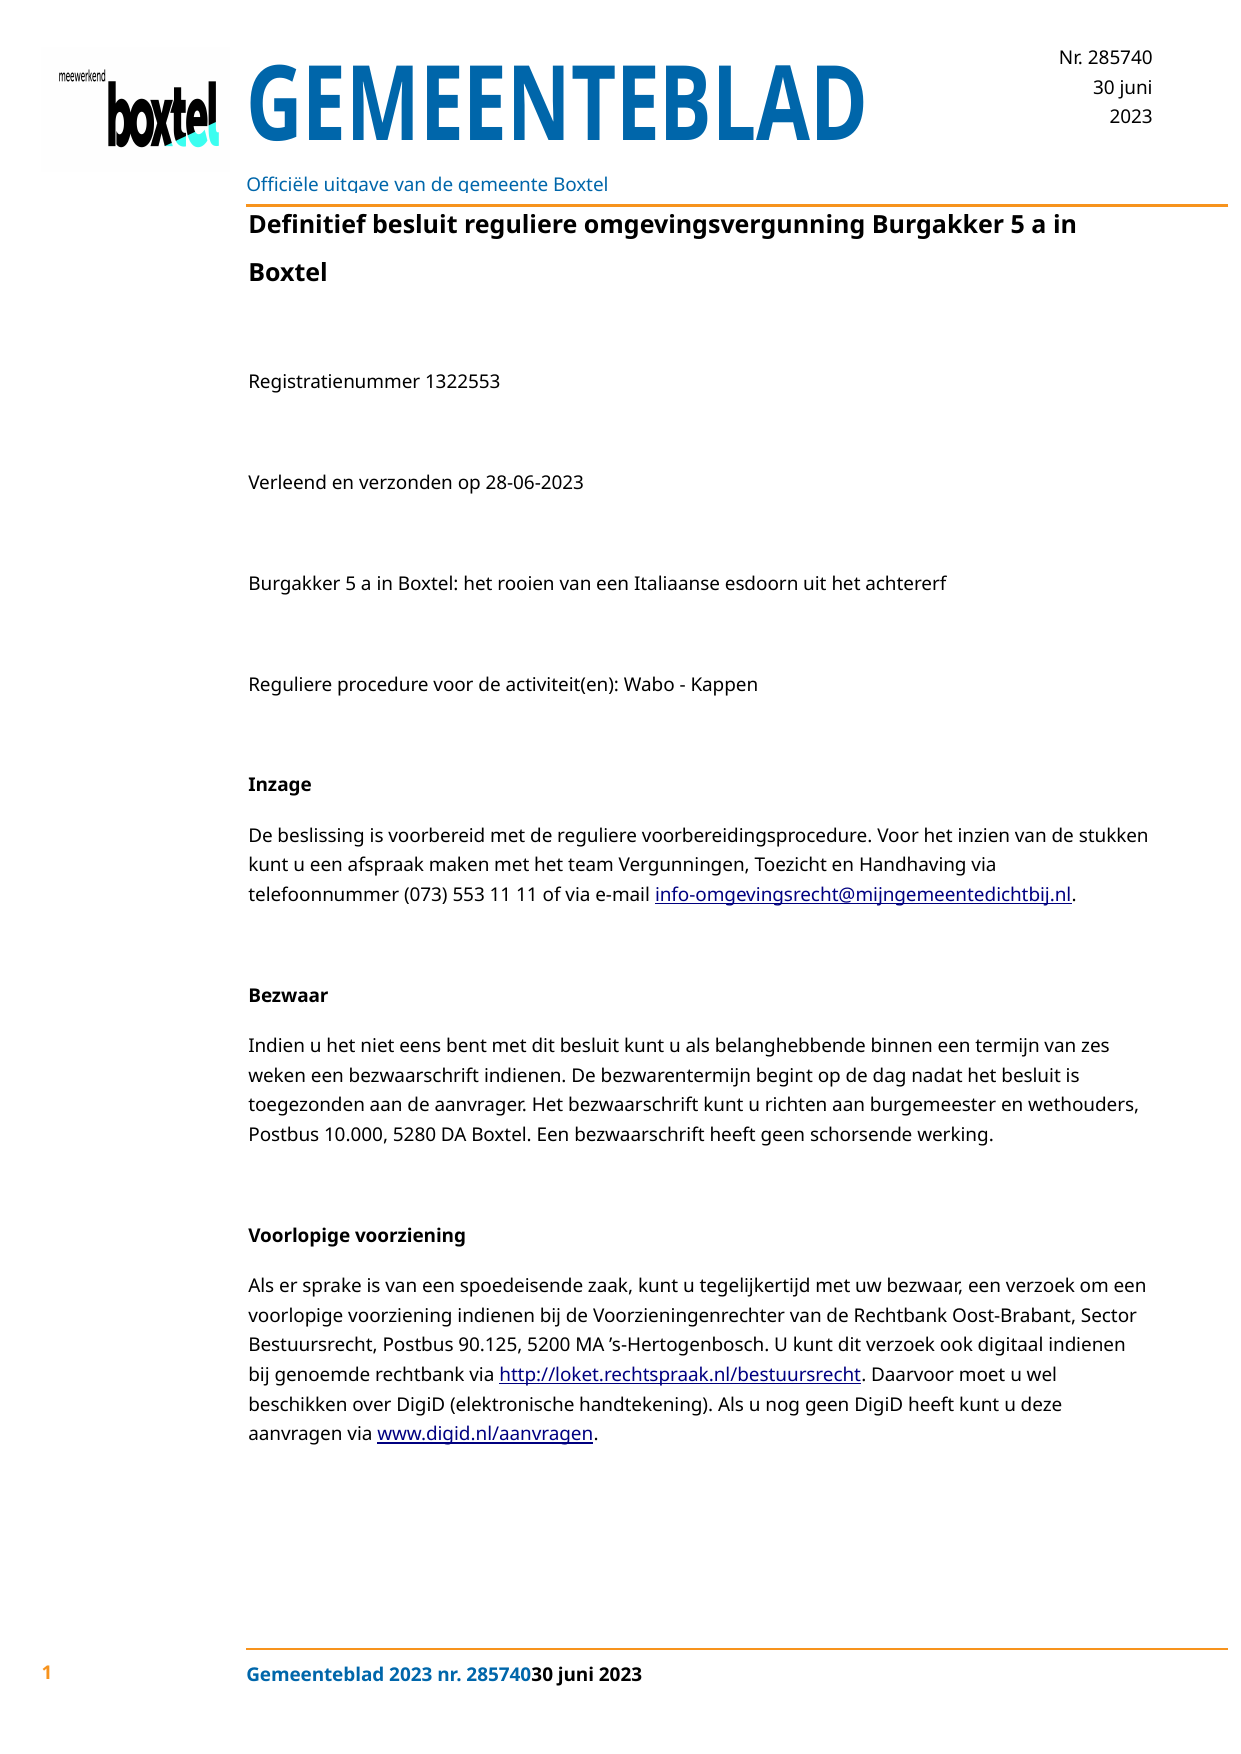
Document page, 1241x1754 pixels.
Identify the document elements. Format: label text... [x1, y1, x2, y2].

text Voorlopige voorziening [248, 1222, 1152, 1248]
text Definitief besluit reguliere omgevingsvergunning Burgakker 5 a in Boxtel [248, 207, 1152, 288]
text Indien u het niet eens bent met dit besluit kunt u als belanghebbende binnen een termijn van zes weken een bezwaarschrift indienen. De bezwarentermijn begint op de dag nadat het besluit is toegezonden aan de aanvrager. Het bezwaarschrift kunt u richten aan burgemeester en wethouders, Postbus 10.000, 5280 DA Boxtel. Een bezwaarschrift heeft geen schorsende werking. [248, 1032, 1152, 1147]
picture [41, 47, 231, 172]
text Inzage [248, 772, 1152, 797]
text Bezwaar [248, 982, 1152, 1008]
text Reguliere procedure voor de activiteit(en): Wabo - Kappen [248, 671, 1152, 697]
text Burgakker 5 a in Boxtel: het rooien van een Italiaanse esdoorn uit het achtererf [248, 570, 1152, 596]
text De beslissing is voorbereid met de reguliere voorbereidingsprocedure. Voor het inzien van de stukken kunt u een afspraak maken met het team Vergunningen, Toezicht en Handhaving via telefoonnummer (073) 553 11 11 of via e-mail info-omgevingsrecht@mijngemeentedichtbij.nl. [248, 822, 1152, 907]
text Als er sprake is van een spoedeisende zaak, kunt u tegelijkertijd met uw bezwaar, een verzoek om een voorlopige voorziening indienen bij de Voorzieningenrechter van de Rechtbank Oost-Brabant, Sector Bestuursrecht, Postbus 90.125, 5200 MA ’s-Hertogenbosch. U kunt dit verzoek ook digitaal indienen bij genoemde rechtbank via http://loket.rechtspraak.nl/bestuursrecht. Daarvoor moet u wel beschikken over DigiD (elektronische handtekening). Als u nog geen DigiD heeft kunt u deze aanvragen via www.digid.nl/aanvragen. [248, 1272, 1152, 1446]
text Registratienummer 1322553 [248, 368, 1152, 394]
text Verleend en verzonden op 28-06-2023 [248, 469, 1152, 495]
